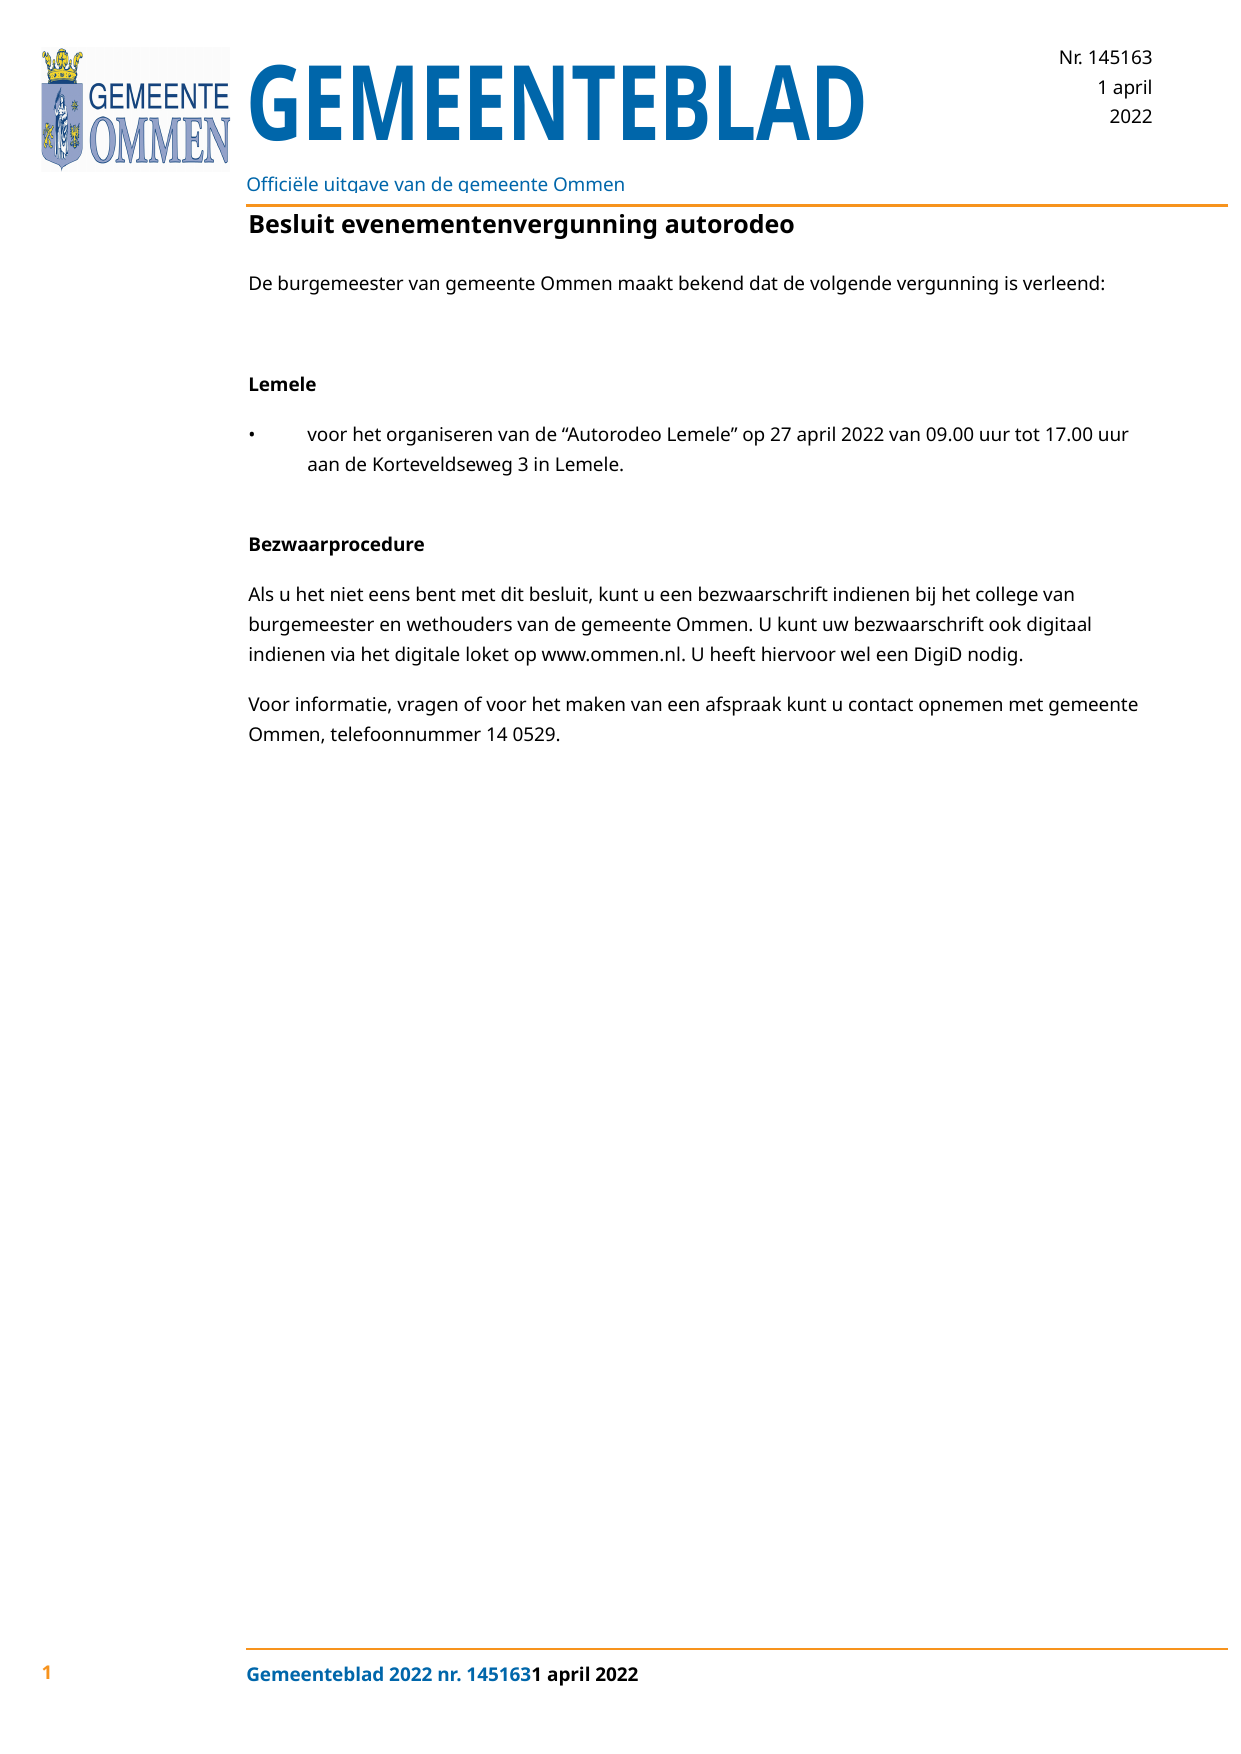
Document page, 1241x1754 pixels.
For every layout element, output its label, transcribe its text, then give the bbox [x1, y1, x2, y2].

text Bezwaarprocedure [248, 531, 1152, 557]
text De burgemeester van gemeente Ommen maakt bekend dat de volgende vergunning is verleend: [248, 270, 1152, 296]
text Voor informatie, vragen of voor het maken van een afspraak kunt u contact opnemen met gemeente Ommen, telefoonnummer 14 0529. [248, 691, 1152, 746]
picture [41, 47, 231, 172]
text Besluit evenementenvergunning autorodeo [248, 207, 1152, 241]
text Als u het niet eens bent met dit besluit, kunt u een bezwaarschrift indienen bij het college van burgemeester en wethouders van de gemeente Ommen. U kunt uw bezwaarschrift ook digitaal indienen via het digitale loket op www.ommen.nl. U heeft hiervoor wel een DigiD nodig. [248, 582, 1152, 666]
text Lemele [248, 371, 1152, 397]
list voor het organiseren van de “Autorodeo Lemele” op 27 april 2022 van 09.00 uur tot 17.00 uur aan de Korteveldseweg 3 in Lemele. [248, 422, 1152, 477]
